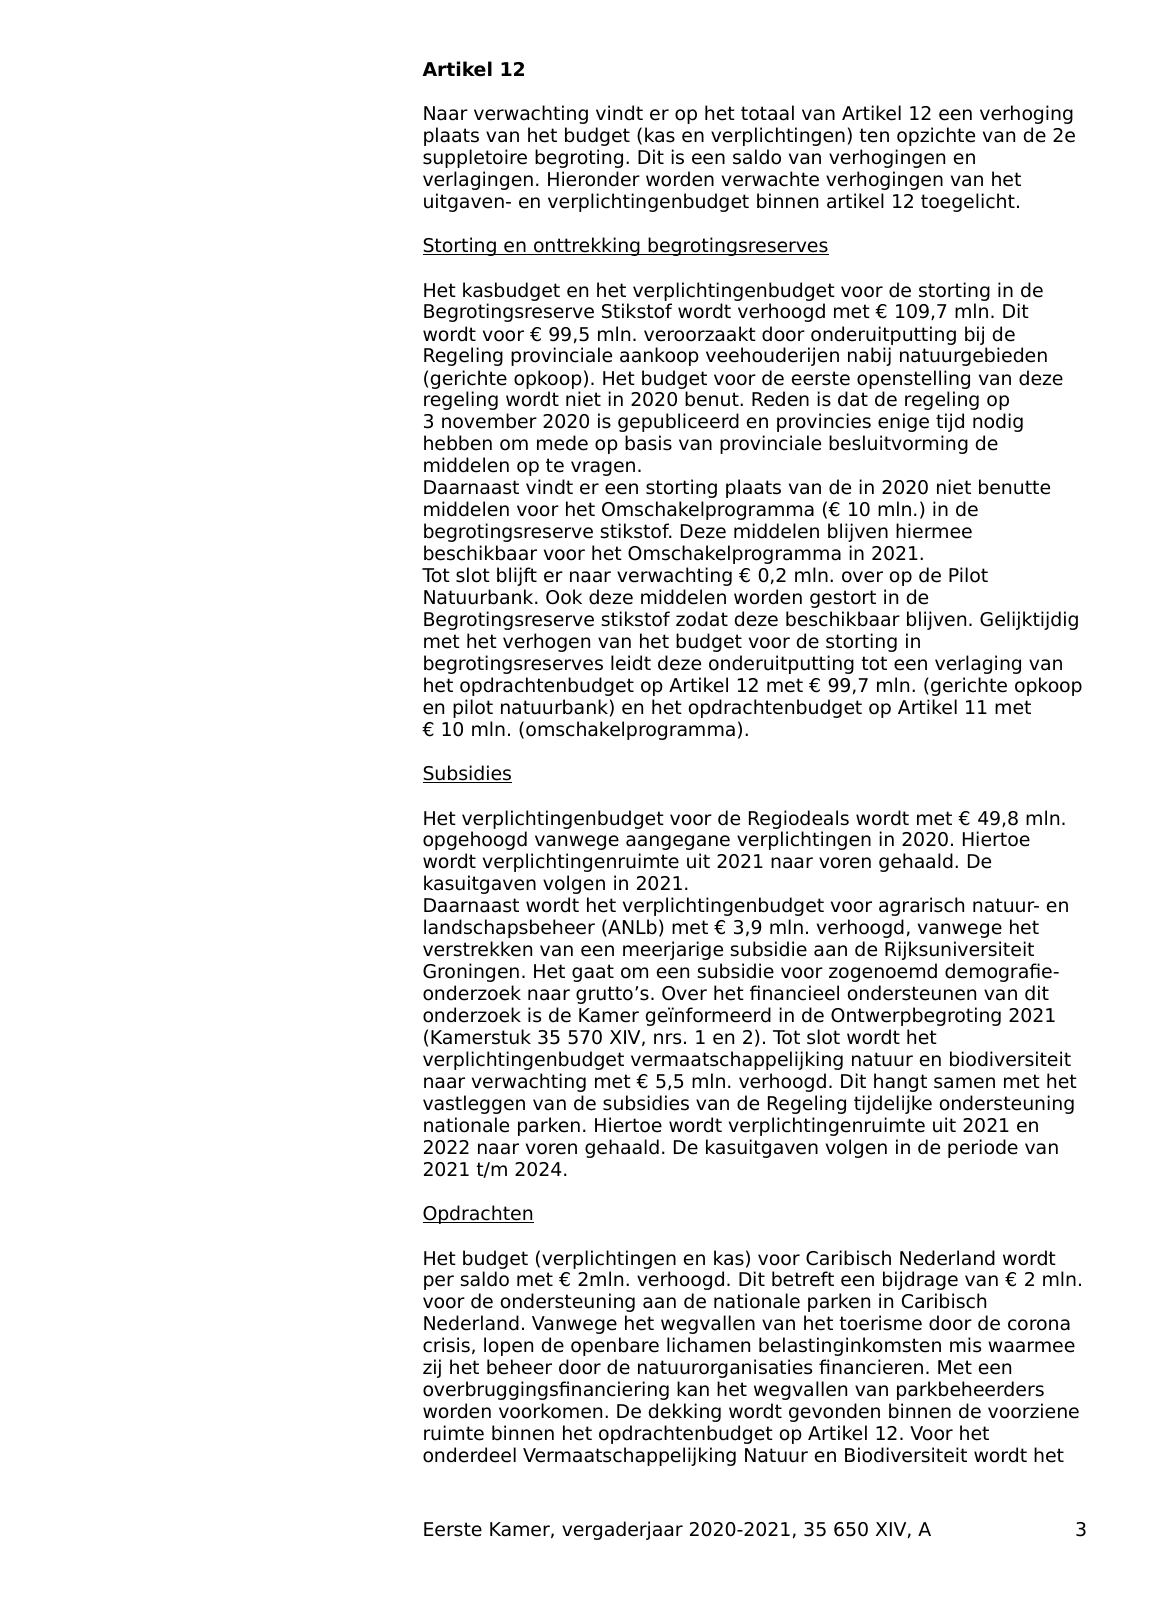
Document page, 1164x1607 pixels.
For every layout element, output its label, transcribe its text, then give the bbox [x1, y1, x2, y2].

subtitle Artikel 12 [422, 59, 1087, 81]
text Tot slot blijft er naar verwachting € 0,2 mln. over op de Pilot Natuurbank. Ook deze middelen worden gestort in de Begrotingsreserve stikstof zodat deze beschikbaar blijven. Gelijktijdig met het verhogen van het budget voor de storting in begrotingsreserves leidt deze onderuitputting tot een verlaging van het opdrachtenbudget op Artikel 12 met € 99,7 mln. (gerichte opkoop en pilot natuurbank) en het opdrachtenbudget op Artikel 11 met € 10 mln. (omschakelprogramma). [422, 565, 1087, 741]
text Daarnaast wordt het verplichtingenbudget voor agrarisch natuur- en landschapsbeheer (ANLb) met € 3,9 mln. verhoogd, vanwege het verstrekken van een meerjarige subsidie aan de Rijksuniversiteit Groningen. Het gaat om een subsidie voor zogenoemd demografie-onderzoek naar grutto’s. Over het financieel ondersteunen van dit onderzoek is de Kamer geïnformeerd in de Ontwerpbegroting 2021 (Kamerstuk 35 570 XIV, nrs. 1 en 2). Tot slot wordt het verplichtingenbudget vermaatschappelijking natuur en biodiversiteit naar verwachting met € 5,5 mln. verhoogd. Dit hangt samen met het vastleggen van de subsidies van de Regeling tijdelijke ondersteuning nationale parken. Hiertoe wordt verplichtingenruimte uit 2021 en 2022 naar voren gehaald. De kasuitgaven volgen in de periode van 2021 t/m 2024. [422, 895, 1087, 1181]
text Het budget (verplichtingen en kas) voor Caribisch Nederland wordt per saldo met € 2mln. verhoogd. Dit betreft een bijdrage van € 2 mln. voor de ondersteuning aan de nationale parken in Caribisch Nederland. Vanwege het wegvallen van het toerisme door de corona crisis, lopen de openbare lichamen belastinginkomsten mis waarmee zij het beheer door de natuurorganisaties financieren. Met een overbruggingsfinanciering kan het wegvallen van parkbeheerders worden voorkomen. De dekking wordt gevonden binnen de voorziene ruimte binnen het opdrachtenbudget op Artikel 12. Voor het onderdeel Vermaatschappelijking Natuur en Biodiversiteit wordt het [422, 1247, 1087, 1467]
text Daarnaast vindt er een storting plaats van de in 2020 niet benutte middelen voor het Omschakelprogramma (€ 10 mln.) in de begrotingsreserve stikstof. Deze middelen blijven hiermee beschikbaar voor het Omschakelprogramma in 2021. [422, 477, 1087, 565]
subtitle Subsidies [422, 763, 1087, 785]
text Naar verwachting vindt er op het totaal van Artikel 12 een verhoging plaats van het budget (kas en verplichtingen) ten opzichte van de 2e suppletoire begroting. Dit is een saldo van verhogingen en verlagingen. Hieronder worden verwachte verhogingen van het uitgaven- en verplichtingenbudget binnen artikel 12 toegelicht. [422, 103, 1087, 213]
subtitle Opdrachten [422, 1203, 1087, 1225]
text Het kasbudget en het verplichtingenbudget voor de storting in de Begrotingsreserve Stikstof wordt verhoogd met € 109,7 mln. Dit wordt voor € 99,5 mln. veroorzaakt door onderuitputting bij de Regeling provinciale aankoop veehouderijen nabij natuurgebieden (gerichte opkoop). Het budget voor de eerste openstelling van deze regeling wordt niet in 2020 benut. Reden is dat de regeling op 3 november 2020 is gepubliceerd en provincies enige tijd nodig hebben om mede op basis van provinciale besluitvorming de middelen op te vragen. [422, 279, 1087, 477]
text Het verplichtingenbudget voor de Regiodeals wordt met € 49,8 mln. opgehoogd vanwege aangegane verplichtingen in 2020. Hiertoe wordt verplichtingenruimte uit 2021 naar voren gehaald. De kasuitgaven volgen in 2021. [422, 807, 1087, 895]
subtitle Storting en onttrekking begrotingsreserves [422, 235, 1087, 257]
